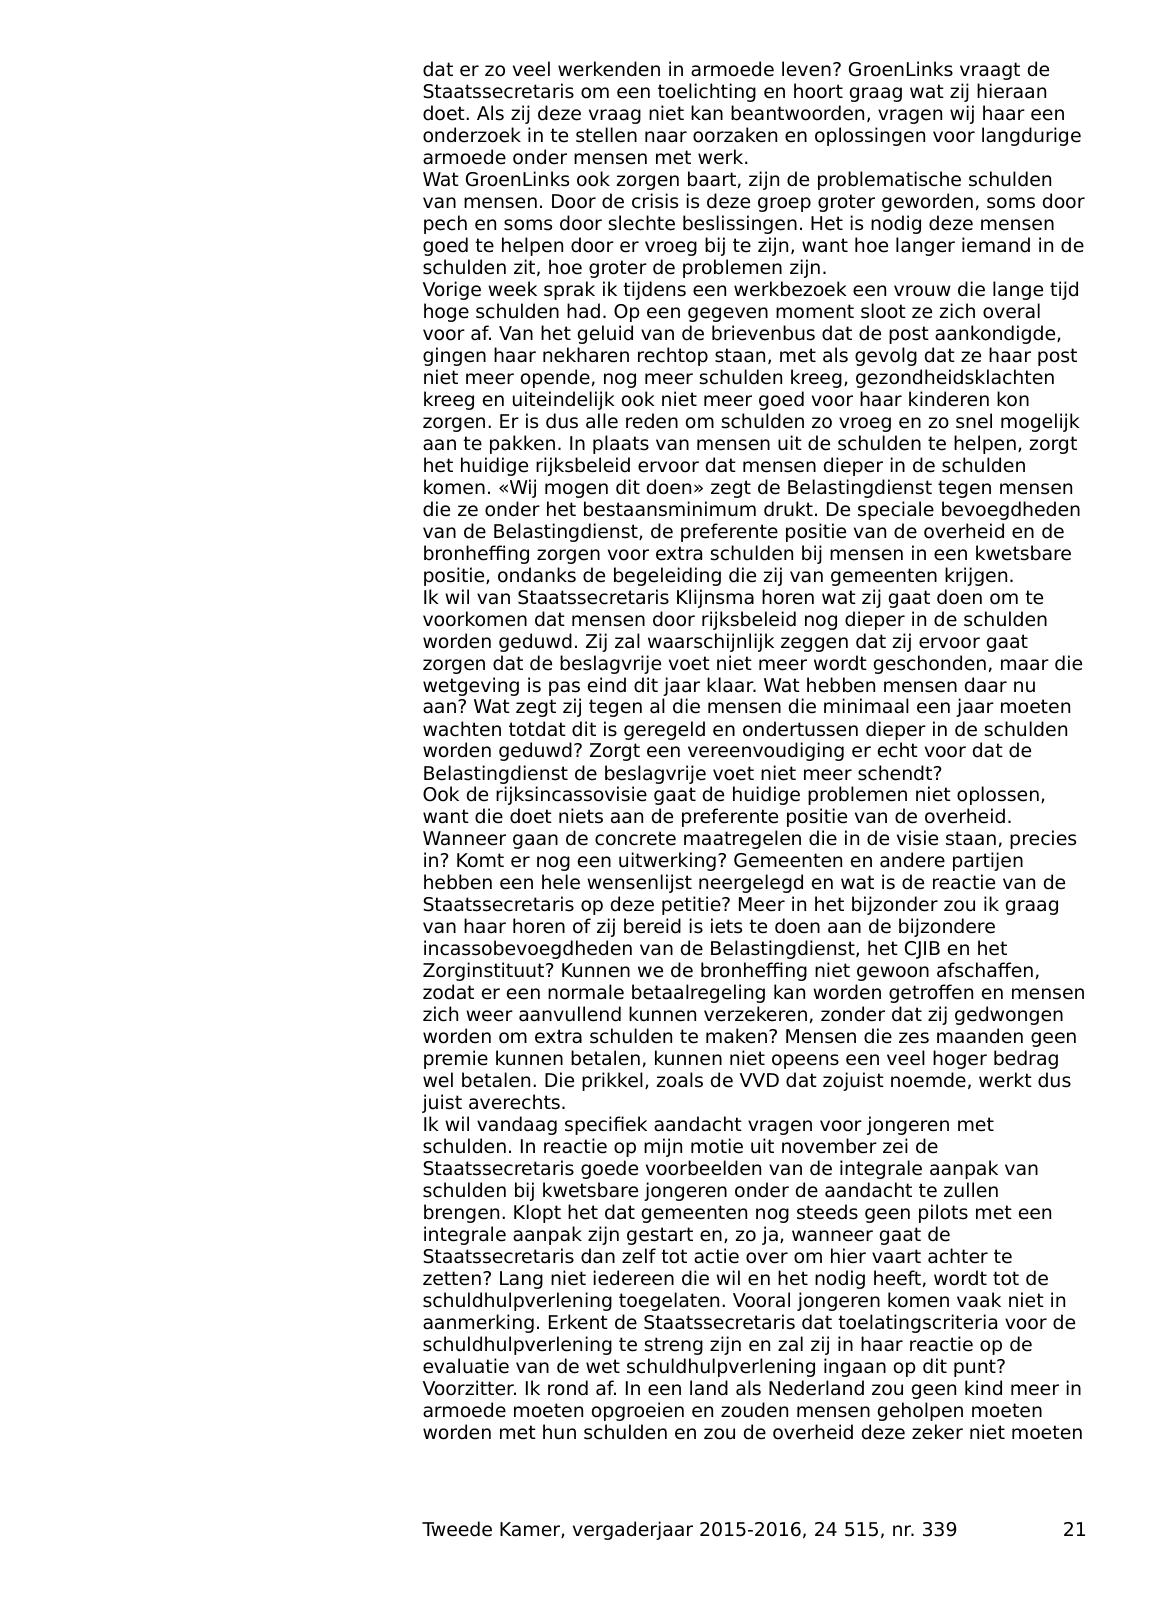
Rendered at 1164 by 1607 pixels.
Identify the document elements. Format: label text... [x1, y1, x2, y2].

text Ook de rijksincassovisie gaat de huidige problemen niet oplossen, want die doet niets aan de preferente positie van de overheid. Wanneer gaan de concrete maatregelen die in de visie staan, precies in? Komt er nog een uitwerking? Gemeenten en andere partijen hebben een hele wensenlijst neergelegd en wat is de reactie van de Staatssecretaris op deze petitie? Meer in het bijzonder zou ik graag van haar horen of zij bereid is iets te doen aan de bijzondere incassobevoegdheden van de Belastingdienst, het CJIB en het Zorginstituut? Kunnen we de bronheffing niet gewoon afschaffen, zodat er een normale betaalregeling kan worden getroffen en mensen zich weer aanvullend kunnen verzekeren, zonder dat zij gedwongen worden om extra schulden te maken? Mensen die zes maanden geen premie kunnen betalen, kunnen niet opeens een veel hoger bedrag wel betalen. Die prikkel, zoals de VVD dat zojuist noemde, werkt dus juist averechts. [422, 784, 1087, 1114]
text dat er zo veel werkenden in armoede leven? GroenLinks vraagt de Staatssecretaris om een toelichting en hoort graag wat zij hieraan doet. Als zij deze vraag niet kan beantwoorden, vragen wij haar een onderzoek in te stellen naar oorzaken en oplossingen voor langdurige armoede onder mensen met werk. [422, 59, 1087, 169]
text Ik wil van Staatssecretaris Klijnsma horen wat zij gaat doen om te voorkomen dat mensen door rijksbeleid nog dieper in de schulden worden geduwd. Zij zal waarschijnlijk zeggen dat zij ervoor gaat zorgen dat de beslagvrije voet niet meer wordt geschonden, maar die wetgeving is pas eind dit jaar klaar. Wat hebben mensen daar nu aan? Wat zegt zij tegen al die mensen die minimaal een jaar moeten wachten totdat dit is geregeld en ondertussen dieper in de schulden worden geduwd? Zorgt een vereenvoudiging er echt voor dat de Belastingdienst de beslagvrije voet niet meer schendt? [422, 587, 1087, 784]
text Voorzitter. Ik rond af. In een land als Nederland zou geen kind meer in armoede moeten opgroeien en zouden mensen geholpen moeten worden met hun schulden en zou de overheid deze zeker niet moeten [422, 1378, 1087, 1444]
text Ik wil vandaag specifiek aandacht vragen voor jongeren met schulden. In reactie op mijn motie uit november zei de Staatssecretaris goede voorbeelden van de integrale aanpak van schulden bij kwetsbare jongeren onder de aandacht te zullen brengen. Klopt het dat gemeenten nog steeds geen pilots met een integrale aanpak zijn gestart en, zo ja, wanneer gaat de Staatssecretaris dan zelf tot actie over om hier vaart achter te zetten? Lang niet iedereen die wil en het nodig heeft, wordt tot de schuldhulpverlening toegelaten. Vooral jongeren komen vaak niet in aanmerking. Erkent de Staatssecretaris dat toelatingscriteria voor de schuldhulpverlening te streng zijn en zal zij in haar reactie op de evaluatie van de wet schuldhulpverlening ingaan op dit punt? [422, 1114, 1087, 1378]
text Vorige week sprak ik tijdens een werkbezoek een vrouw die lange tijd hoge schulden had. Op een gegeven moment sloot ze zich overal voor af. Van het geluid van de brievenbus dat de post aankondigde, gingen haar nekharen rechtop staan, met als gevolg dat ze haar post niet meer opende, nog meer schulden kreeg, gezondheidsklachten kreeg en uiteindelijk ook niet meer goed voor haar kinderen kon zorgen. Er is dus alle reden om schulden zo vroeg en zo snel mogelijk aan te pakken. In plaats van mensen uit de schulden te helpen, zorgt het huidige rijksbeleid ervoor dat mensen dieper in de schulden komen. «Wij mogen dit doen» zegt de Belastingdienst tegen mensen die ze onder het bestaansminimum drukt. De speciale bevoegdheden van de Belastingdienst, de preferente positie van de overheid en de bronheffing zorgen voor extra schulden bij mensen in een kwetsbare positie, ondanks de begeleiding die zij van gemeenten krijgen. [422, 279, 1087, 587]
text Wat GroenLinks ook zorgen baart, zijn de problematische schulden van mensen. Door de crisis is deze groep groter geworden, soms door pech en soms door slechte beslissingen. Het is nodig deze mensen goed te helpen door er vroeg bij te zijn, want hoe langer iemand in de schulden zit, hoe groter de problemen zijn. [422, 169, 1087, 279]
